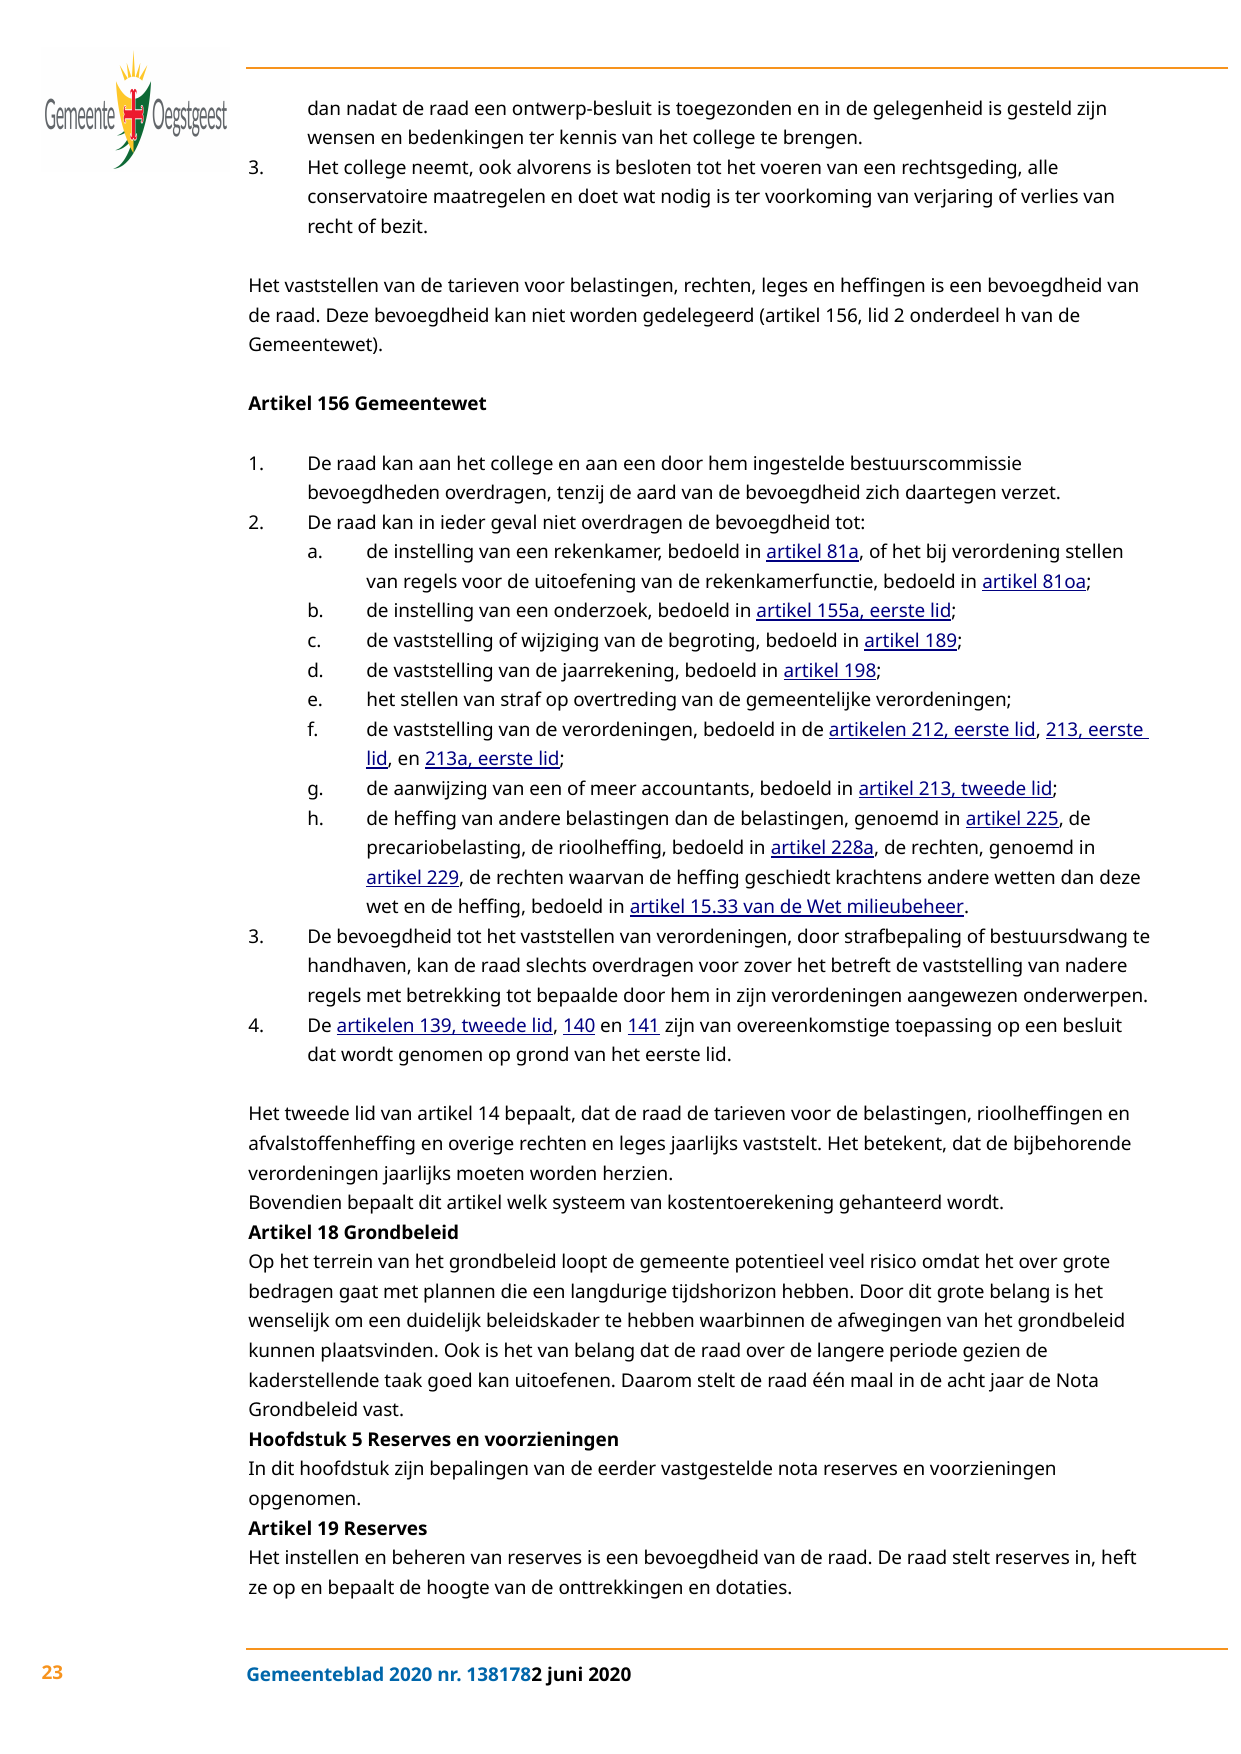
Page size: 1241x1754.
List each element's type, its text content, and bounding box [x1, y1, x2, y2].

list De bevoegdheid tot het vaststellen van verordeningen, door strafbepaling of bestuursdwang te handhaven, kan de raad slechts overdragen voor zover het betreft de vaststelling van nadere regels met betrekking tot bepaalde door hem in zijn verordeningen aangewezen onderwerpen. [248, 923, 1152, 1008]
list de vaststelling van de jaarrekening, bedoeld in artikel 198; [307, 657, 1152, 683]
list de vaststelling van de verordeningen, bedoeld in de artikelen 212, eerste lid, 213, eerste lid, en 213a, eerste lid; [307, 716, 1152, 771]
text Het tweede lid van artikel 14 bepaalt, dat de raad de tarieven voor de belastingen, rioolheffingen en afvalstoffenheffing en overige rechten en leges jaarlijks vaststelt. Het betekent, dat de bijbehorende verordeningen jaarlijks moeten worden herzien. [248, 1101, 1152, 1186]
list de instelling van een rekenkamer, bedoeld in artikel 81a, of het bij verordening stellen van regels voor de uitoefening van de rekenkamerfunctie, bedoeld in artikel 81oa; [307, 538, 1152, 594]
text Artikel 156 Gemeentewet [248, 391, 1152, 416]
text Hoofdstuk 5 Reserves en voorzieningen [248, 1426, 1152, 1452]
text Artikel 19 Reserves [248, 1515, 1152, 1541]
text Het instellen en beheren van reserves is een bevoegdheid van de raad. De raad stelt reserves in, heft ze op en bepaalt de hoogte van de onttrekkingen en dotaties. [248, 1544, 1152, 1600]
list De raad kan in ieder geval niet overdragen de bevoegdheid tot: [248, 509, 1152, 535]
list de vaststelling of wijziging van de begroting, bedoeld in artikel 189; [307, 627, 1152, 653]
list de instelling van een onderzoek, bedoeld in artikel 155a, eerste lid; [307, 598, 1152, 623]
list de aanwijzing van een of meer accountants, bedoeld in artikel 213, tweede lid; [307, 775, 1152, 801]
list De artikelen 139, tweede lid, 140 en 141 zijn van overeenkomstige toepassing op een besluit dat wordt genomen op grond van het eerste lid. [248, 1012, 1152, 1067]
text Het vaststellen van de tarieven voor belastingen, rechten, leges en heffingen is een bevoegdheid van de raad. Deze bevoegdheid kan niet worden gedelegeerd (artikel 156, lid 2 onderdeel h van de Gemeentewet). [248, 272, 1152, 357]
list de heffing van andere belastingen dan de belastingen, genoemd in artikel 225, de precariobelasting, de rioolheffing, bedoeld in artikel 228a, de rechten, genoemd in artikel 229, de rechten waarvan de heffing geschiedt krachtens andere wetten dan deze wet en de heffing, bedoeld in artikel 15.33 van de Wet milieubeheer. [307, 805, 1152, 919]
list het stellen van straf op overtreding van de gemeentelijke verordeningen; [307, 686, 1152, 712]
text Bovendien bepaalt dit artikel welk systeem van kostentoerekening gehanteerd wordt. [248, 1189, 1152, 1215]
text Op het terrein van het grondbeleid loopt de gemeente potentieel veel risico omdat het over grote bedragen gaat met plannen die een langdurige tijdshorizon hebben. Door dit grote belang is het wenselijk om een duidelijk beleidskader te hebben waarbinnen de afwegingen van het grondbeleid kunnen plaatsvinden. Ook is het van belang dat de raad over de langere periode gezien de kaderstellende taak goed kan uitoefenen. Daarom stelt de raad één maal in de acht jaar de Nota Grondbeleid vast. [248, 1248, 1152, 1422]
list De raad kan aan het college en aan een door hem ingestelde bestuurscommissie bevoegdheden overdragen, tenzij de aard van de bevoegdheid zich daartegen verzet. [248, 450, 1152, 505]
picture [41, 47, 231, 172]
text Artikel 18 Grondbeleid [248, 1219, 1152, 1245]
text In dit hoofdstuk zijn bepalingen van de eerder vastgestelde nota reserves en voorzieningen opgenomen. [248, 1456, 1152, 1511]
list dan nadat de raad een ontwerp-besluit is toegezonden en in de gelegenheid is gesteld zijn wensen en bedenkingen ter kennis van het college te brengen. [248, 95, 1152, 150]
list Het college neemt, ook alvorens is besloten tot het voeren van een rechtsgeding, alle conservatoire maatregelen en doet wat nodig is ter voorkoming van verjaring of verlies van recht of bezit. [248, 154, 1152, 239]
